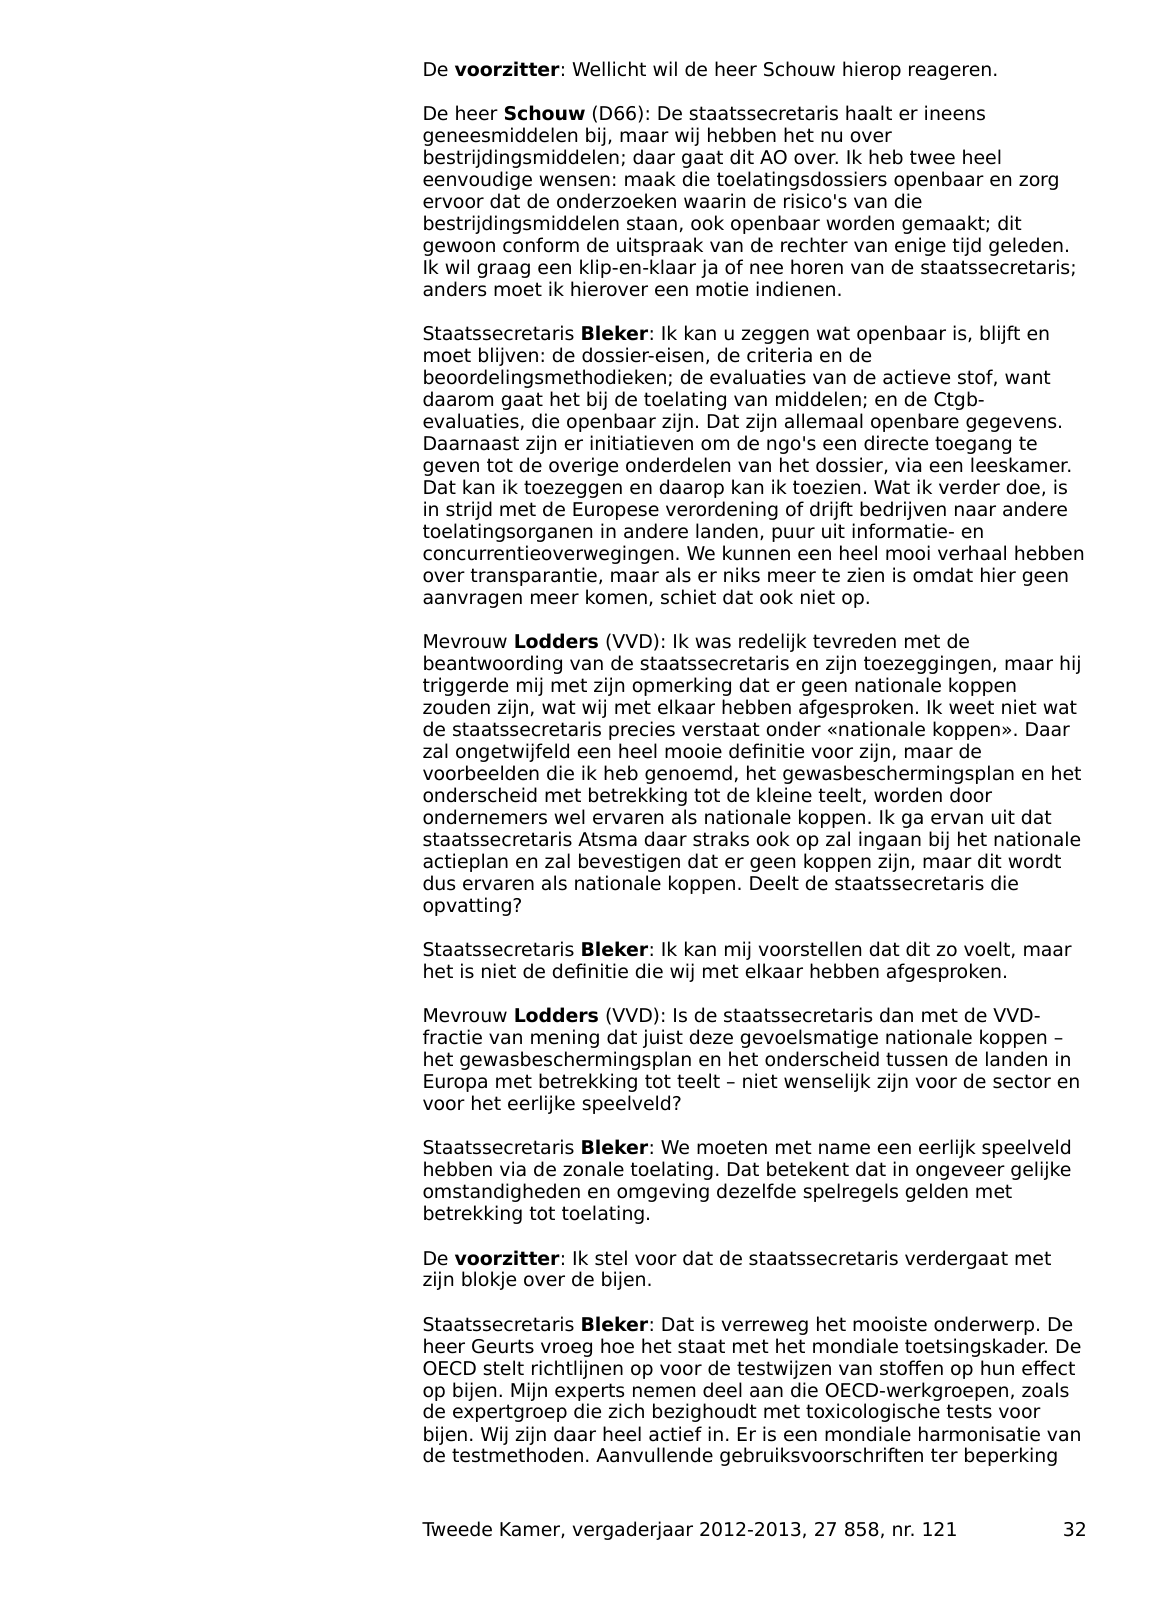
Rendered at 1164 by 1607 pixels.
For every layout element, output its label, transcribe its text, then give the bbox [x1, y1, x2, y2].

text Staatssecretaris Bleker: Dat is verreweg het mooiste onderwerp. De heer Geurts vroeg hoe het staat met het mondiale toetsingskader. De OECD stelt richtlijnen op voor de testwijzen van stoffen op hun effect op bijen. Mijn experts nemen deel aan die OECD-werkgroepen, zoals de expertgroep die zich bezighoudt met toxicologische tests voor bijen. Wij zijn daar heel actief in. Er is een mondiale harmonisatie van de testmethoden. Aanvullende gebruiksvoorschriften ter beperking [422, 1313, 1087, 1467]
text Staatssecretaris Bleker: Ik kan mij voorstellen dat dit zo voelt, maar het is niet de definitie die wij met elkaar hebben afgesproken. [422, 939, 1087, 983]
text De voorzitter: Ik stel voor dat de staatssecretaris verdergaat met zijn blokje over de bijen. [422, 1247, 1087, 1291]
text Mevrouw Lodders (VVD): Ik was redelijk tevreden met de beantwoording van de staatssecretaris en zijn toezeggingen, maar hij triggerde mij met zijn opmerking dat er geen nationale koppen zouden zijn, wat wij met elkaar hebben afgesproken. Ik weet niet wat de staatssecretaris precies verstaat onder «nationale koppen». Daar zal ongetwijfeld een heel mooie definitie voor zijn, maar de voorbeelden die ik heb genoemd, het gewasbeschermingsplan en het onderscheid met betrekking tot de kleine teelt, worden door ondernemers wel ervaren als nationale koppen. Ik ga ervan uit dat staatssecretaris Atsma daar straks ook op zal ingaan bij het nationale actieplan en zal bevestigen dat er geen koppen zijn, maar dit wordt dus ervaren als nationale koppen. Deelt de staatssecretaris die opvatting? [422, 631, 1087, 917]
text Mevrouw Lodders (VVD): Is de staatssecretaris dan met de VVD-fractie van mening dat juist deze gevoelsmatige nationale koppen – het gewasbeschermingsplan en het onderscheid tussen de landen in Europa met betrekking tot teelt – niet wenselijk zijn voor de sector en voor het eerlijke speelveld? [422, 1005, 1087, 1115]
text Staatssecretaris Bleker: We moeten met name een eerlijk speelveld hebben via de zonale toelating. Dat betekent dat in ongeveer gelijke omstandigheden en omgeving dezelfde spelregels gelden met betrekking tot toelating. [422, 1137, 1087, 1225]
text De voorzitter: Wellicht wil de heer Schouw hierop reageren. [422, 59, 1087, 81]
text De heer Schouw (D66): De staatssecretaris haalt er ineens geneesmiddelen bij, maar wij hebben het nu over bestrijdingsmiddelen; daar gaat dit AO over. Ik heb twee heel eenvoudige wensen: maak die toelatingsdossiers openbaar en zorg ervoor dat de onderzoeken waarin de risico's van die bestrijdingsmiddelen staan, ook openbaar worden gemaakt; dit gewoon conform de uitspraak van de rechter van enige tijd geleden. Ik wil graag een klip-en-klaar ja of nee horen van de staatssecretaris; anders moet ik hierover een motie indienen. [422, 103, 1087, 301]
text Staatssecretaris Bleker: Ik kan u zeggen wat openbaar is, blijft en moet blijven: de dossier-eisen, de criteria en de beoordelingsmethodieken; de evaluaties van de actieve stof, want daarom gaat het bij de toelating van middelen; en de Ctgb-evaluaties, die openbaar zijn. Dat zijn allemaal openbare gegevens. Daarnaast zijn er initiatieven om de ngo's een directe toegang te geven tot de overige onderdelen van het dossier, via een leeskamer. Dat kan ik toezeggen en daarop kan ik toezien. Wat ik verder doe, is in strijd met de Europese verordening of drijft bedrijven naar andere toelatingsorganen in andere landen, puur uit informatie- en concurrentieoverwegingen. We kunnen een heel mooi verhaal hebben over transparantie, maar als er niks meer te zien is omdat hier geen aanvragen meer komen, schiet dat ook niet op. [422, 323, 1087, 609]
